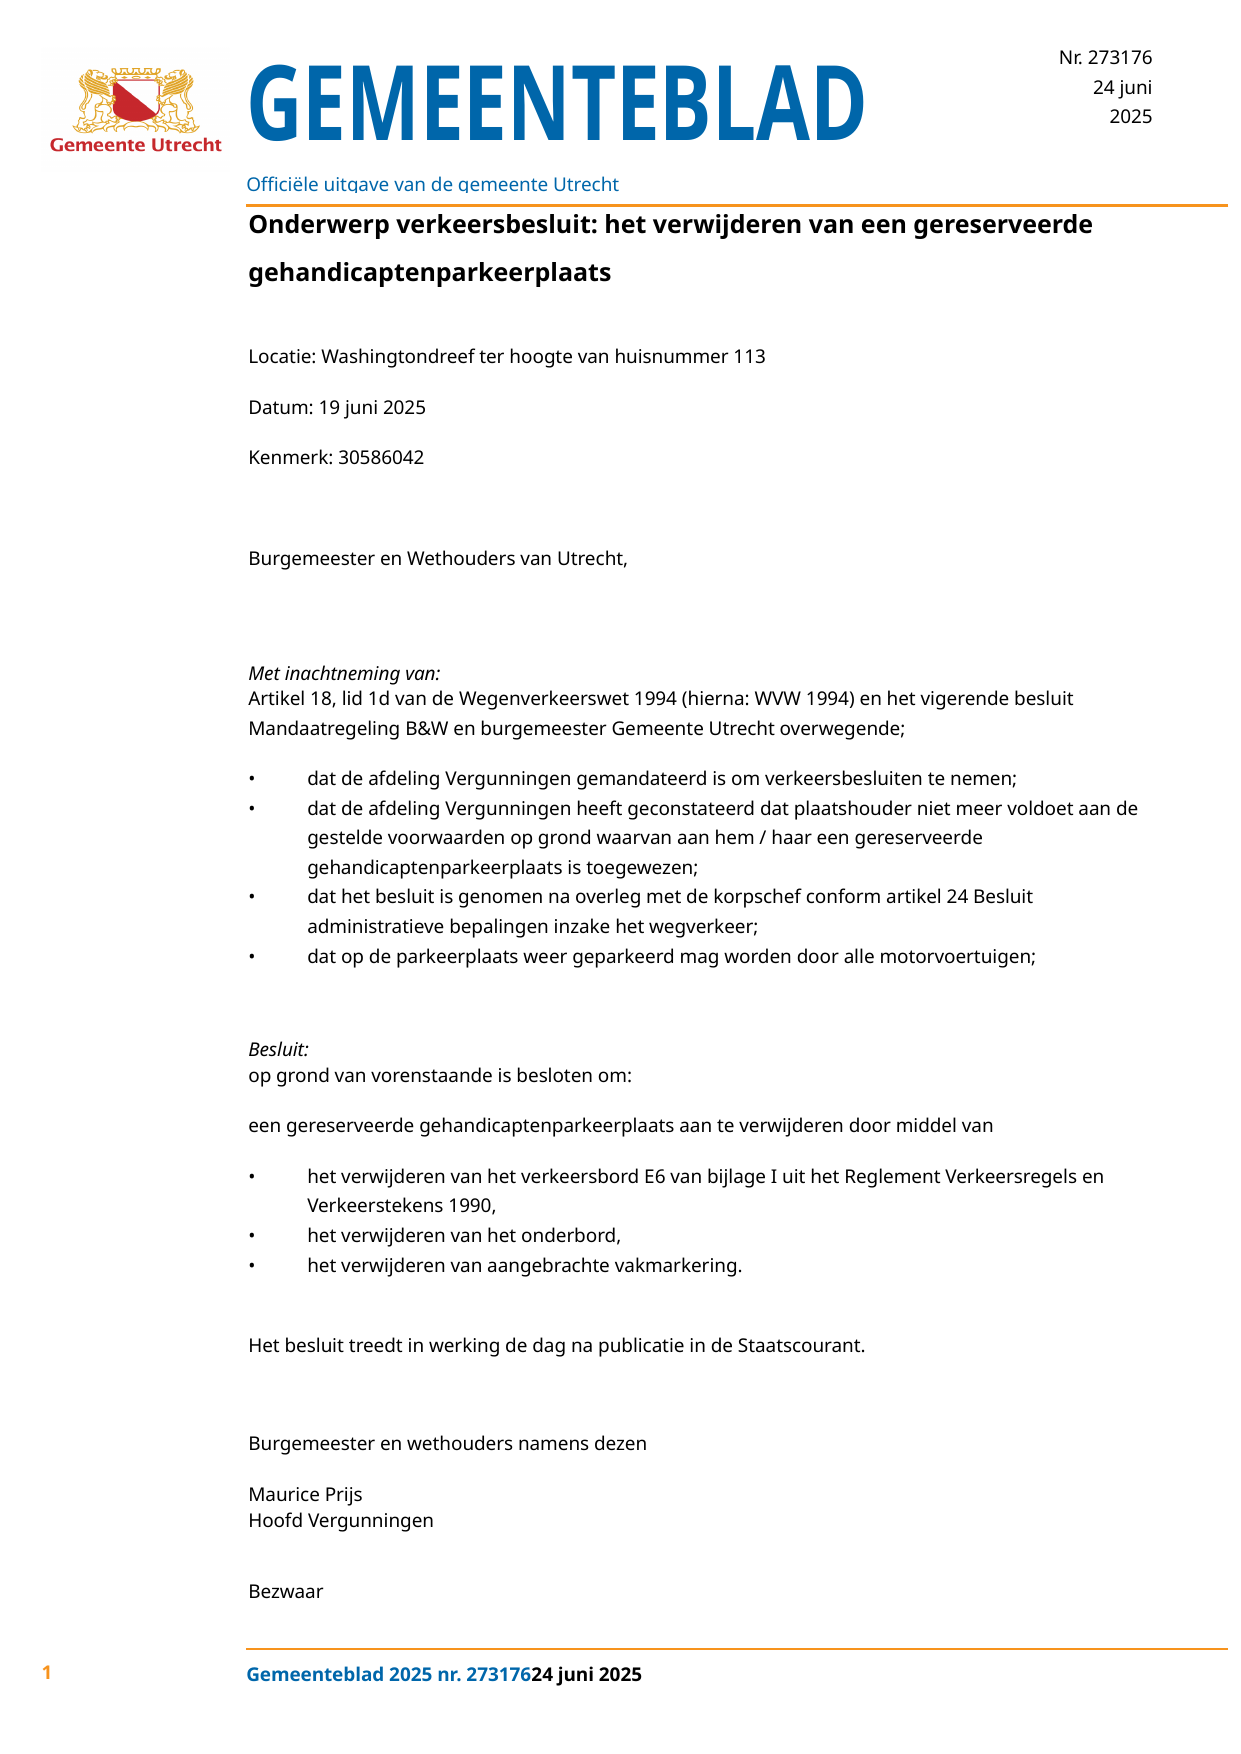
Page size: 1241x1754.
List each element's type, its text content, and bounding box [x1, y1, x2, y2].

text Onderwerp verkeersbesluit: het verwijderen van een gereserveerde gehandicaptenparkeerplaats [248, 207, 1152, 288]
text Burgemeester en wethouders namens dezen [248, 1430, 1152, 1456]
list dat de afdeling Vergunningen gemandateerd is om verkeersbesluiten te nemen; [248, 765, 1152, 791]
picture [41, 47, 231, 172]
text Datum: 19 juni 2025 [248, 394, 1152, 420]
list het verwijderen van het verkeersbord E6 van bijlage I uit het Reglement Verkeersregels en Verkeerstekens 1990, [248, 1163, 1152, 1218]
text een gereserveerde gehandicaptenparkeerplaats aan te verwijderen door middel van [248, 1113, 1152, 1138]
list het verwijderen van aangebrachte vakmarkering. [248, 1252, 1152, 1277]
text Bezwaar [248, 1583, 1152, 1603]
list dat het besluit is genomen na overleg met de korpschef conform artikel 24 Besluit administratieve bepalingen inzake het wegverkeer; [248, 884, 1152, 939]
list dat de afdeling Vergunningen heeft geconstateerd dat plaatshouder niet meer voldoet aan de gestelde voorwaarden op grond waarvan aan hem / haar een gereserveerde gehandicaptenparkeerplaats is toegewezen; [248, 795, 1152, 880]
text Het besluit treedt in werking de dag na publicatie in de Staatscourant. [248, 1332, 1152, 1357]
text Artikel 18, lid 1d van de Wegenverkeerswet 1994 (hierna: WVW 1994) en het vigerende besluit Mandaatregeling B&W en burgemeester Gemeente Utrecht overwegende; [248, 685, 1152, 741]
text Met inachtneming van: [248, 660, 1152, 685]
list dat op de parkeerplaats weer geparkeerd mag worden door alle motorvoertuigen; [248, 943, 1152, 969]
text Hoofd Vergunningen [248, 1507, 1152, 1533]
list het verwijderen van het onderbord, [248, 1222, 1152, 1248]
text Kenmerk: 30586042 [248, 444, 1152, 470]
text Maurice Prijs [248, 1481, 1152, 1507]
text Locatie: Washingtondreef ter hoogte van huisnummer 113 [248, 344, 1152, 369]
text Burgemeester en Wethouders van Utrecht, [248, 545, 1152, 571]
text Besluit: [248, 1036, 1152, 1062]
text op grond van vorenstaande is besloten om: [248, 1062, 1152, 1088]
